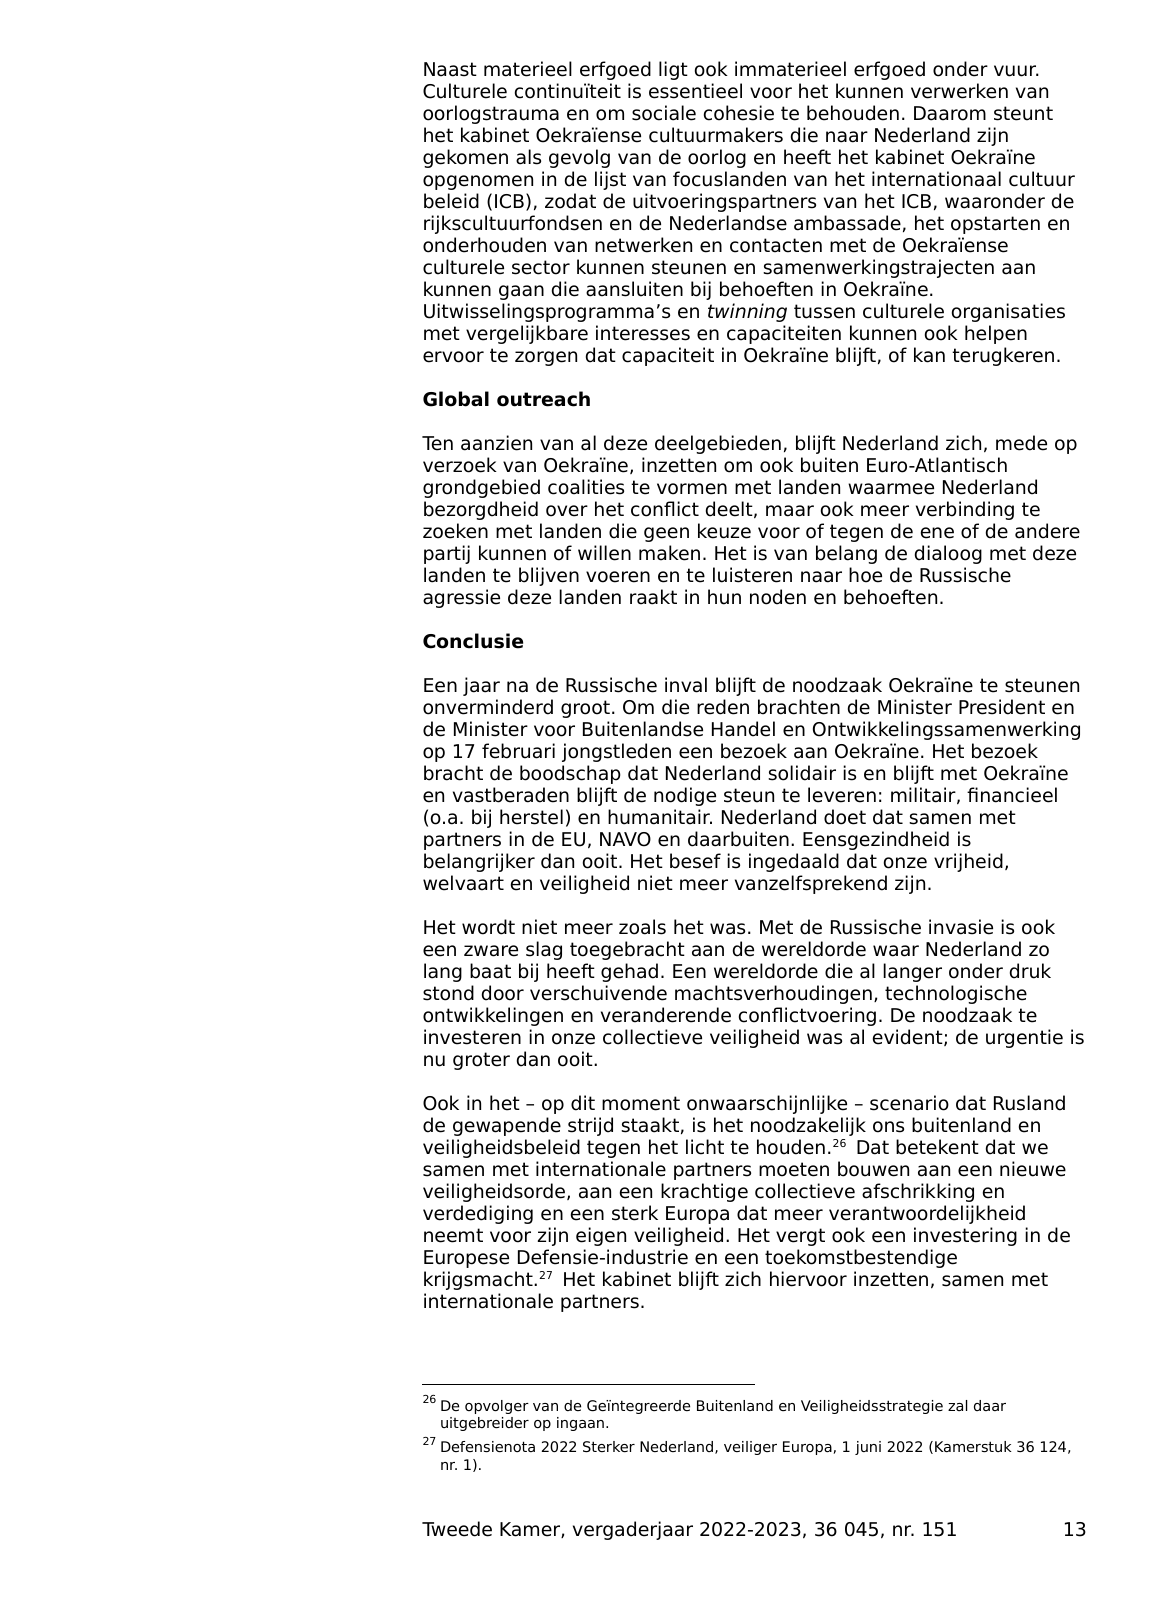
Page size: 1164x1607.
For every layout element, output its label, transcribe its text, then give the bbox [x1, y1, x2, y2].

subtitle Global outreach [422, 389, 1087, 411]
text Naast materieel erfgoed ligt ook immaterieel erfgoed onder vuur. Culturele continuïteit is essentieel voor het kunnen verwerken van oorlogstrauma en om sociale cohesie te behouden. Daarom steunt het kabinet Oekraïense cultuurmakers die naar Nederland zijn gekomen als gevolg van de oorlog en heeft het kabinet Oekraïne opgenomen in de lijst van focuslanden van het internationaal cultuur beleid (ICB), zodat de uitvoeringspartners van het ICB, waaronder de rijkscultuurfondsen en de Nederlandse ambassade, het opstarten en onderhouden van netwerken en contacten met de Oekraïense culturele sector kunnen steunen en samenwerkingstrajecten aan kunnen gaan die aansluiten bij behoeften in Oekraïne. Uitwisselingsprogramma’s en twinning tussen culturele organisaties met vergelijkbare interesses en capaciteiten kunnen ook helpen ervoor te zorgen dat capaciteit in Oekraïne blijft, of kan terugkeren. [422, 59, 1087, 367]
text Ten aanzien van al deze deelgebieden, blijft Nederland zich, mede op verzoek van Oekraïne, inzetten om ook buiten Euro-Atlantisch grondgebied coalities te vormen met landen waarmee Nederland bezorgdheid over het conflict deelt, maar ook meer verbinding te zoeken met landen die geen keuze voor of tegen de ene of de andere partij kunnen of willen maken. Het is van belang de dialoog met deze landen te blijven voeren en te luisteren naar hoe de Russische agressie deze landen raakt in hun noden en behoeften. [422, 433, 1087, 609]
text Het wordt niet meer zoals het was. Met de Russische invasie is ook een zware slag toegebracht aan de wereldorde waar Nederland zo lang baat bij heeft gehad. Een wereldorde die al langer onder druk stond door verschuivende machtsverhoudingen, technologische ontwikkelingen en veranderende conflictvoering. De noodzaak te investeren in onze collectieve veiligheid was al evident; de urgentie is nu groter dan ooit. [422, 917, 1087, 1071]
text Defensienota 2022 Sterker Nederland, veiliger Europa, 1 juni 2022 (Kamerstuk 36 124, nr. 1). [422, 1435, 1087, 1474]
text Een jaar na de Russische inval blijft de noodzaak Oekraïne te steunen onverminderd groot. Om die reden brachten de Minister President en de Minister voor Buitenlandse Handel en Ontwikkelingssamenwerking op 17 februari jongstleden een bezoek aan Oekraïne. Het bezoek bracht de boodschap dat Nederland solidair is en blijft met Oekraïne en vastberaden blijft de nodige steun te leveren: militair, financieel (o.a. bij herstel) en humanitair. Nederland doet dat samen met partners in de EU, NAVO en daarbuiten. Eensgezindheid is belangrijker dan ooit. Het besef is ingedaald dat onze vrijheid, welvaart en veiligheid niet meer vanzelfsprekend zijn. [422, 675, 1087, 895]
subtitle Conclusie [422, 631, 1087, 653]
text Ook in het – op dit moment onwaarschijnlijke – scenario dat Rusland de gewapende strijd staakt, is het noodzakelijk ons buitenland en veiligheidsbeleid tegen het licht te houden. Dat betekent dat we samen met internationale partners moeten bouwen aan een nieuwe veiligheidsorde, aan een krachtige collectieve afschrikking en verdediging en een sterk Europa dat meer verantwoordelijkheid neemt voor zijn eigen veiligheid. Het vergt ook een investering in de Europese Defensie-industrie en een toekomstbestendige krijgsmacht. Het kabinet blijft zich hiervoor inzetten, samen met internationale partners. [422, 1093, 1087, 1313]
text De opvolger van de Geïntegreerde Buitenland en Veiligheidsstrategie zal daar uitgebreider op ingaan. [422, 1393, 1087, 1432]
